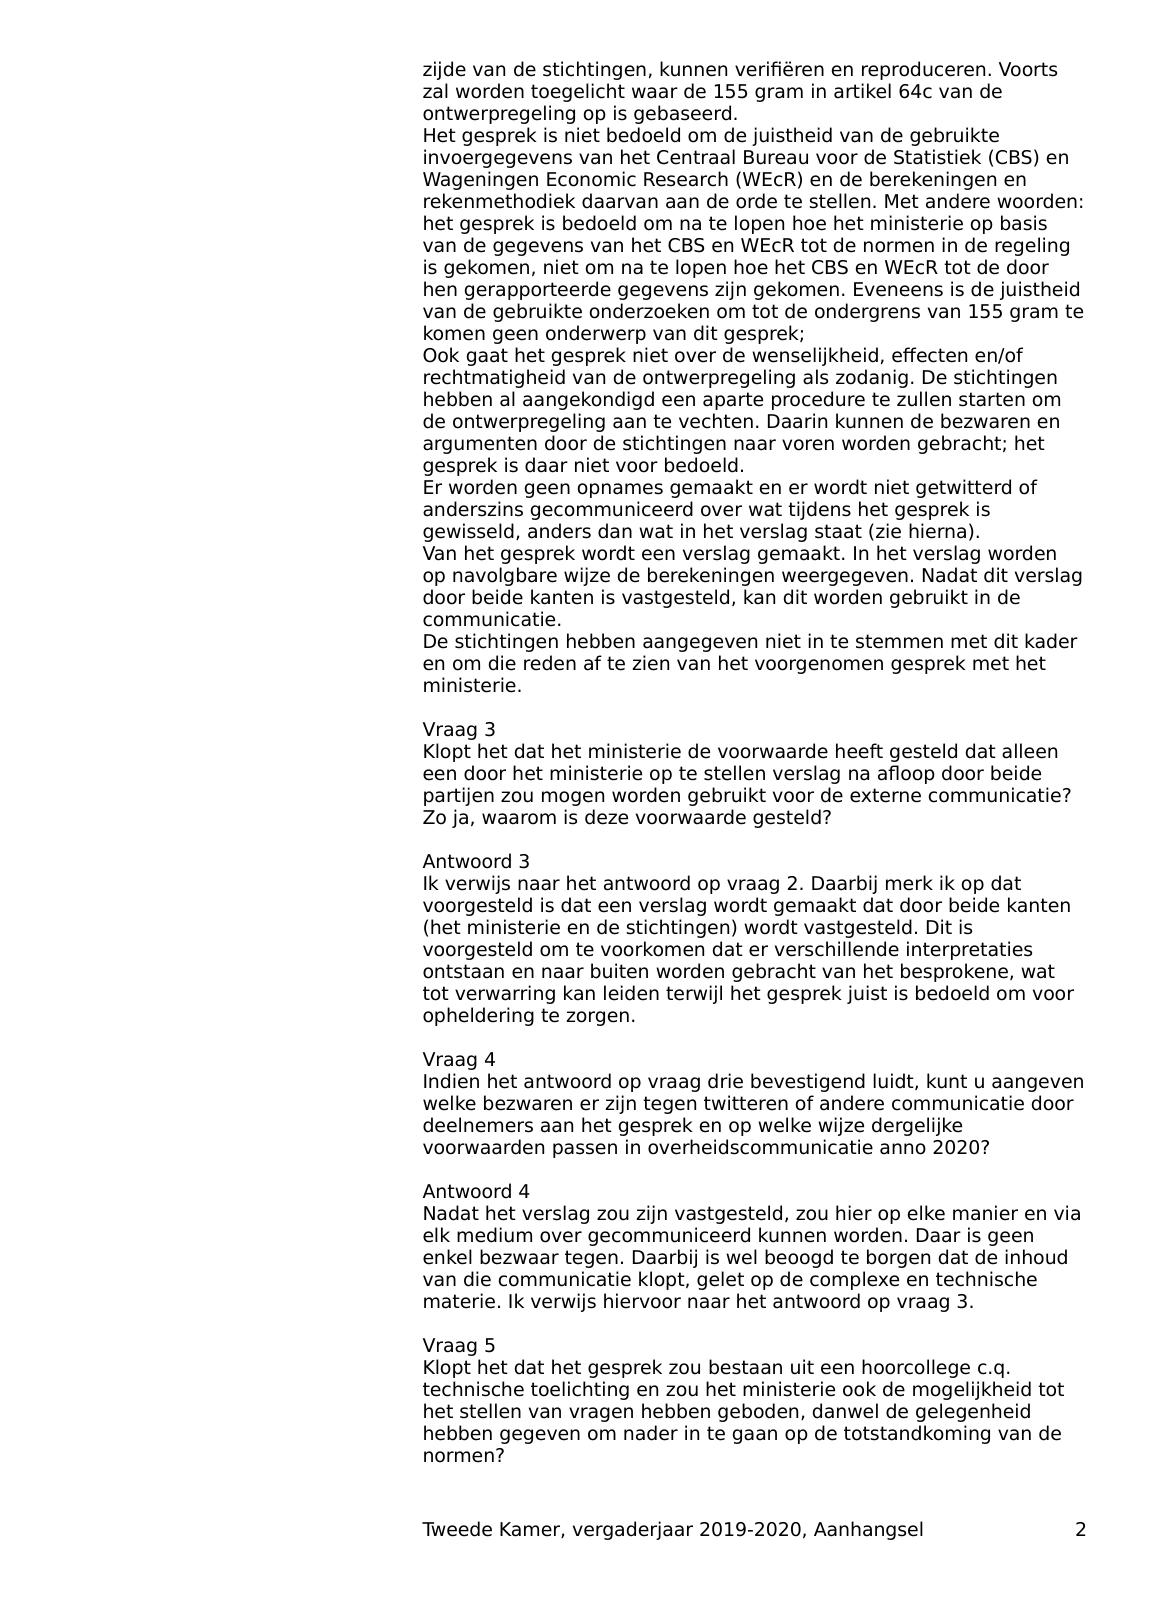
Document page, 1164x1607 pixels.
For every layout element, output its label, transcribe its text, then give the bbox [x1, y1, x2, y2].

text Indien het antwoord op vraag drie bevestigend luidt, kunt u aangeven welke bezwaren er zijn tegen twitteren of andere communicatie door deelnemers aan het gesprek en op welke wijze dergelijke voorwaarden passen in overheidscommunicatie anno 2020? [422, 1071, 1087, 1159]
text Het gesprek is niet bedoeld om de juistheid van de gebruikte invoergegevens van het Centraal Bureau voor de Statistiek (CBS) en Wageningen Economic Research (WEcR) en de berekeningen en rekenmethodiek daarvan aan de orde te stellen. Met andere woorden: het gesprek is bedoeld om na te lopen hoe het ministerie op basis van de gegevens van het CBS en WEcR tot de normen in de regeling is gekomen, niet om na te lopen hoe het CBS en WEcR tot de door hen gerapporteerde gegevens zijn gekomen. Eveneens is de juistheid van de gebruikte onderzoeken om tot de ondergrens van 155 gram te komen geen onderwerp van dit gesprek; [422, 125, 1087, 345]
text Vraag 3 [422, 719, 1087, 741]
text Er worden geen opnames gemaakt en er wordt niet getwitterd of anderszins gecommuniceerd over wat tijdens het gesprek is gewisseld, anders dan wat in het verslag staat (zie hierna). [422, 477, 1087, 543]
text Van het gesprek wordt een verslag gemaakt. In het verslag worden op navolgbare wijze de berekeningen weergegeven. Nadat dit verslag door beide kanten is vastgesteld, kan dit worden gebruikt in de communicatie. [422, 543, 1087, 631]
text Antwoord 3 [422, 851, 1087, 873]
text De stichtingen hebben aangegeven niet in te stemmen met dit kader en om die reden af te zien van het voorgenomen gesprek met het ministerie. [422, 631, 1087, 696]
text Vraag 5 [422, 1335, 1087, 1357]
text Klopt het dat het gesprek zou bestaan uit een hoorcollege c.q. technische toelichting en zou het ministerie ook de mogelijkheid tot het stellen van vragen hebben geboden, danwel de gelegenheid hebben gegeven om nader in te gaan op de totstandkoming van de normen? [422, 1357, 1087, 1467]
text Ook gaat het gesprek niet over de wenselijkheid, effecten en/of rechtmatigheid van de ontwerpregeling als zodanig. De stichtingen hebben al aangekondigd een aparte procedure te zullen starten om de ontwerpregeling aan te vechten. Daarin kunnen de bezwaren en argumenten door de stichtingen naar voren worden gebracht; het gesprek is daar niet voor bedoeld. [422, 345, 1087, 477]
text Ik verwijs naar het antwoord op vraag 2. Daarbij merk ik op dat voorgesteld is dat een verslag wordt gemaakt dat door beide kanten (het ministerie en de stichtingen) wordt vastgesteld. Dit is voorgesteld om te voorkomen dat er verschillende interpretaties ontstaan en naar buiten worden gebracht van het besprokene, wat tot verwarring kan leiden terwijl het gesprek juist is bedoeld om voor opheldering te zorgen. [422, 873, 1087, 1027]
text Klopt het dat het ministerie de voorwaarde heeft gesteld dat alleen een door het ministerie op te stellen verslag na afloop door beide partijen zou mogen worden gebruikt voor de externe communicatie? Zo ja, waarom is deze voorwaarde gesteld? [422, 741, 1087, 828]
text Nadat het verslag zou zijn vastgesteld, zou hier op elke manier en via elk medium over gecommuniceerd kunnen worden. Daar is geen enkel bezwaar tegen. Daarbij is wel beoogd te borgen dat de inhoud van die communicatie klopt, gelet op de complexe en technische materie. Ik verwijs hiervoor naar het antwoord op vraag 3. [422, 1203, 1087, 1313]
text Vraag 4 [422, 1049, 1087, 1071]
text zijde van de stichtingen, kunnen verifiëren en reproduceren. Voorts zal worden toegelicht waar de 155 gram in artikel 64c van de ontwerpregeling op is gebaseerd. [422, 59, 1087, 125]
text Antwoord 4 [422, 1181, 1087, 1203]
